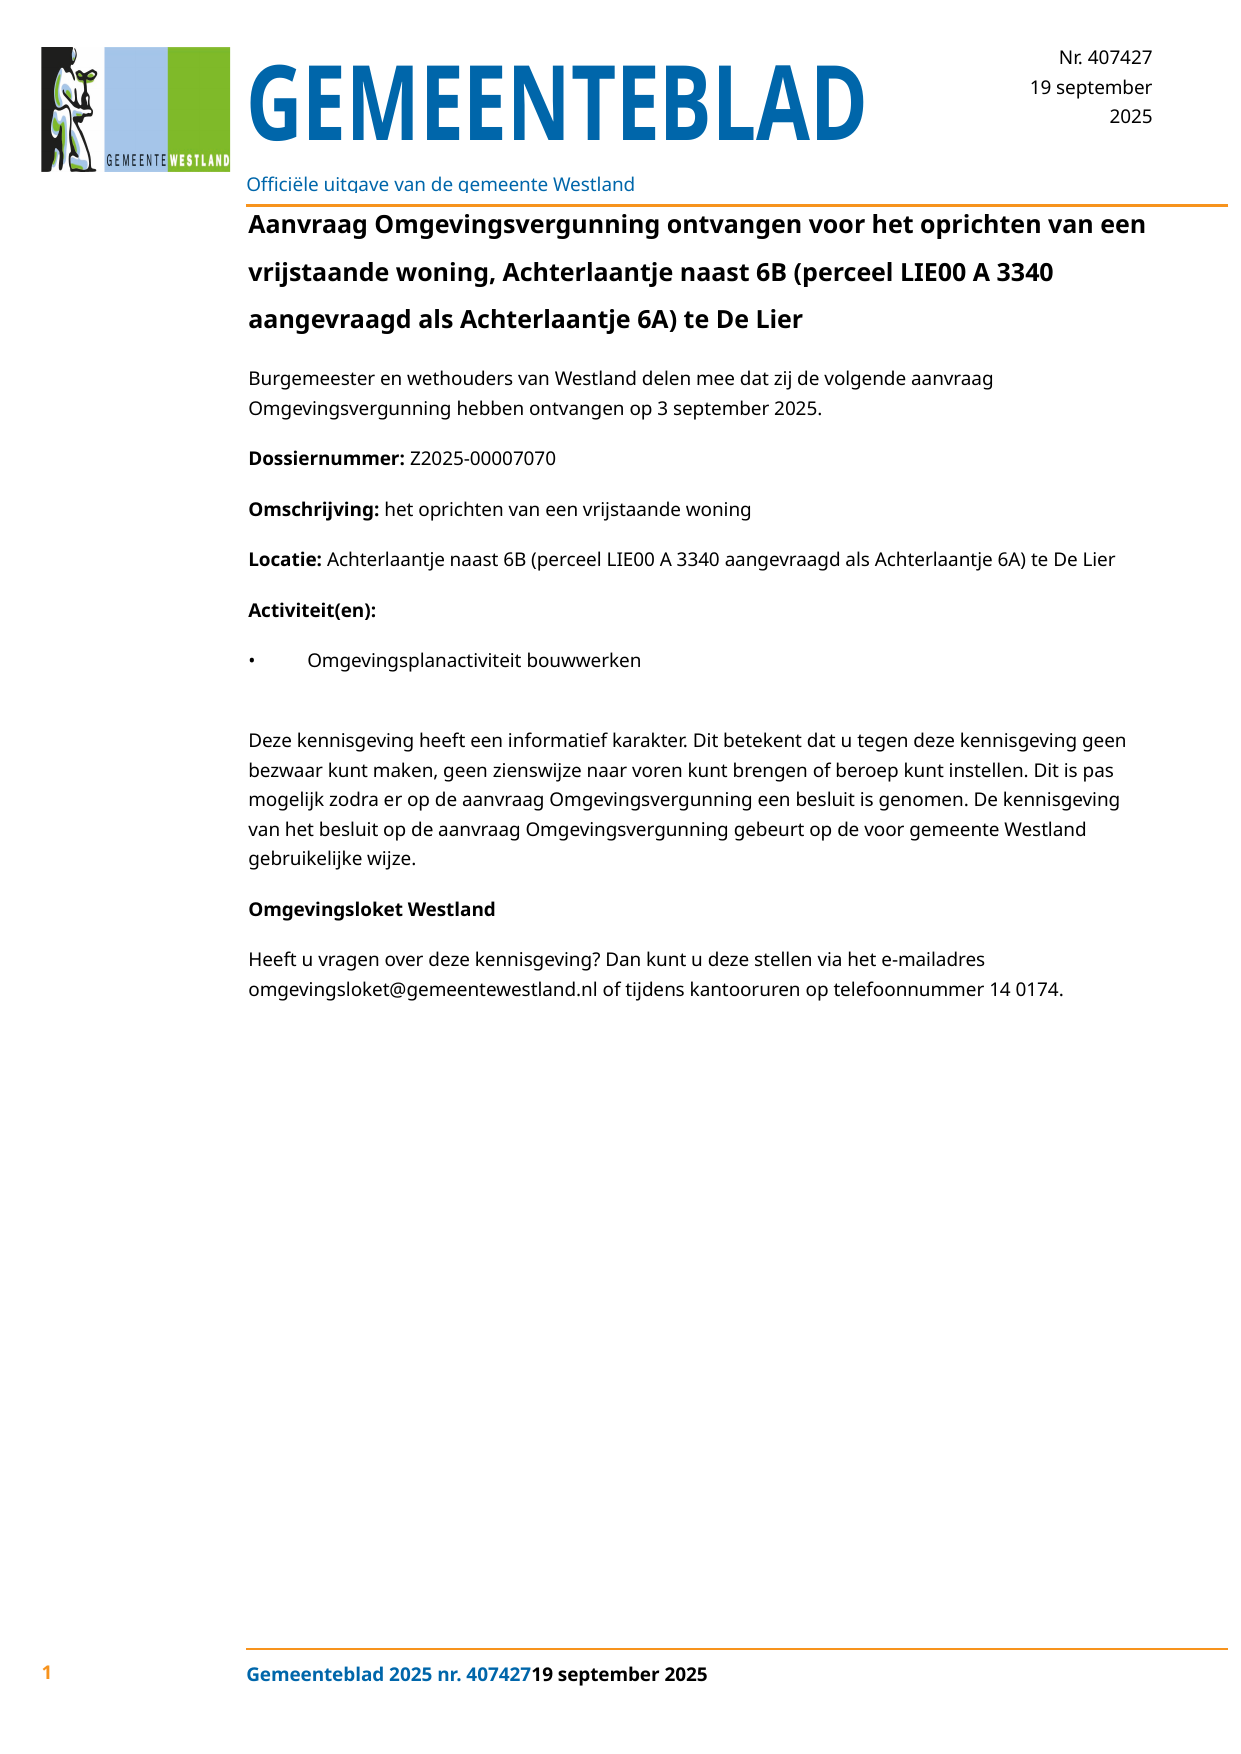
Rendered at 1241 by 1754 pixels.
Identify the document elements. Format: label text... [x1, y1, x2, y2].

text Deze kennisgeving heeft een informatief karakter. Dit betekent dat u tegen deze kennisgeving geen bezwaar kunt maken, geen zienswijze naar voren kunt brengen of beroep kunt instellen. Dit is pas mogelijk zodra er op de aanvraag Omgevingsvergunning een besluit is genomen. De kennisgeving van het besluit op de aanvraag Omgevingsvergunning gebeurt op de voor gemeente Westland gebruikelijke wijze. [248, 727, 1152, 871]
text Dossiernummer: Z2025-00007070 [248, 446, 1152, 471]
list Omgevingsplanactiviteit bouwwerken [248, 647, 1152, 673]
picture [41, 47, 231, 172]
text Burgemeester en wethouders van Westland delen mee dat zij de volgende aanvraag Omgevingsvergunning hebben ontvangen op 3 september 2025. [248, 366, 1152, 421]
text Heeft u vragen over deze kennisgeving? Dan kunt u deze stellen via het e-mailadres omgevingsloket@gemeentewestland.nl of tijdens kantooruren op telefoonnummer 14 0174. [248, 946, 1152, 1002]
text Locatie: Achterlaantje naast 6B (perceel LIE00 A 3340 aangevraagd als Achterlaantje 6A) te De Lier [248, 546, 1152, 572]
text Omgevingsloket Westland [248, 896, 1152, 922]
text Activiteit(en): [248, 597, 1152, 622]
text Omschrijving: het oprichten van een vrijstaande woning [248, 496, 1152, 522]
text Aanvraag Omgevingsvergunning ontvangen voor het oprichten van een vrijstaande woning, Achterlaantje naast 6B (perceel LIE00 A 3340 aangevraagd als Achterlaantje 6A) te De Lier [248, 207, 1152, 336]
